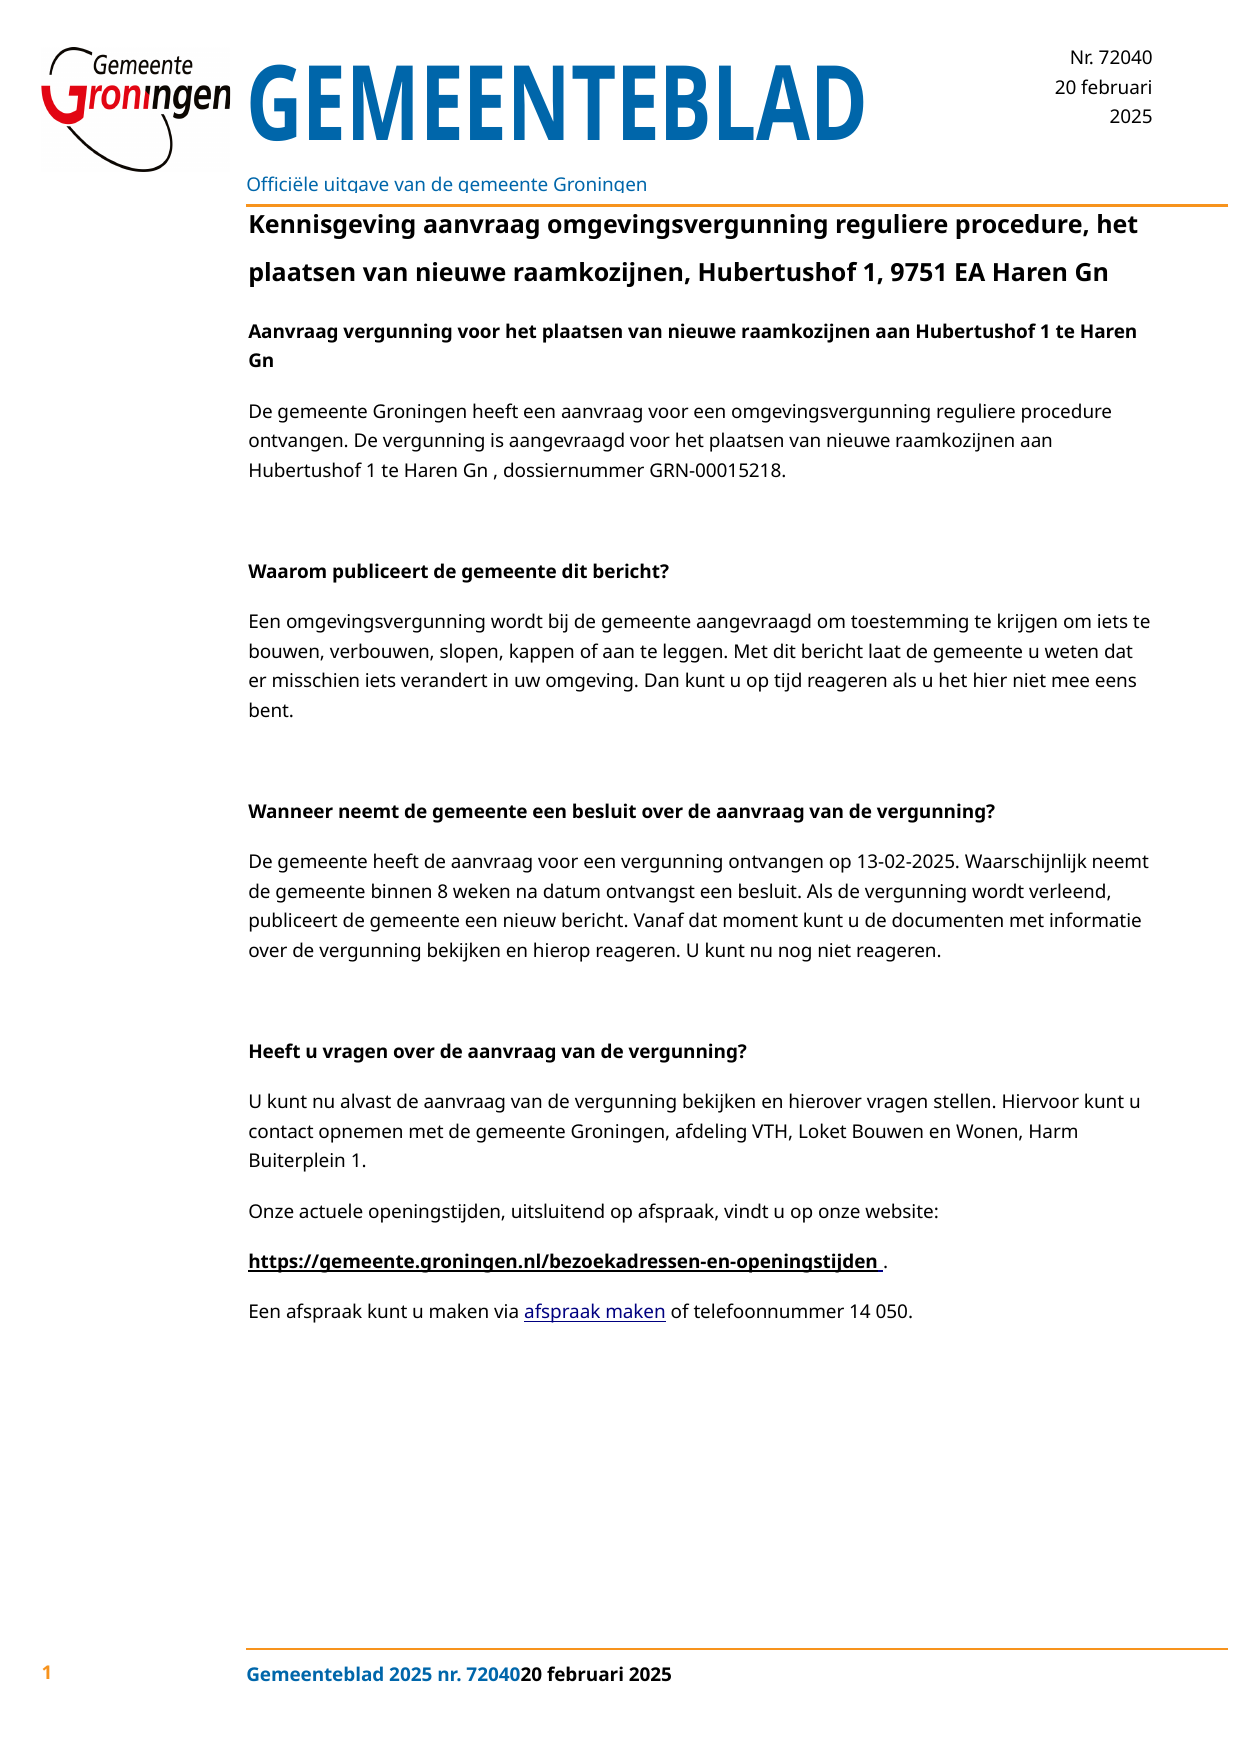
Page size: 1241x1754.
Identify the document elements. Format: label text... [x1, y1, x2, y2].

text U kunt nu alvast de aanvraag van de vergunning bekijken en hierover vragen stellen. Hiervoor kunt u contact opnemen met de gemeente Groningen, afdeling VTH, Loket Bouwen en Wonen, Harm Buiterplein 1. [248, 1088, 1152, 1173]
text Aanvraag vergunning voor het plaatsen van nieuwe raamkozijnen aan Hubertushof 1 te Haren Gn [248, 318, 1152, 373]
text Waarom publiceert de gemeente dit bericht? [248, 558, 1152, 584]
text Kennisgeving aanvraag omgevingsvergunning reguliere procedure, het plaatsen van nieuwe raamkozijnen, Hubertushof 1, 9751 EA Haren Gn [248, 207, 1152, 288]
text De gemeente Groningen heeft een aanvraag voor een omgevingsvergunning reguliere procedure ontvangen. De vergunning is aangevraagd voor het plaatsen van nieuwe raamkozijnen aan Hubertushof 1 te Haren Gn , dossiernummer GRN-00015218. [248, 398, 1152, 483]
text Een omgevingsvergunning wordt bij de gemeente aangevraagd om toestemming te krijgen om iets te bouwen, verbouwen, slopen, kappen of aan te leggen. Met dit bericht laat de gemeente u weten dat er misschien iets verandert in uw omgeving. Dan kunt u op tijd reageren als u het hier niet mee eens bent. [248, 608, 1152, 723]
text De gemeente heeft de aanvraag voor een vergunning ontvangen op 13-02-2025. Waarschijnlijk neemt de gemeente binnen 8 weken na datum ontvangst een besluit. Als de vergunning wordt verleend, publiceert de gemeente een nieuw bericht. Vanaf dat moment kunt u de documenten met informatie over de vergunning bekijken en hierop reageren. U kunt nu nog niet reageren. [248, 848, 1152, 963]
text Onze actuele openingstijden, uitsluitend op afspraak, vindt u op onze website: [248, 1198, 1152, 1224]
picture [41, 47, 231, 172]
text Wanneer neemt de gemeente een besluit over de aanvraag van de vergunning? [248, 798, 1152, 824]
text https://gemeente.groningen.nl/bezoekadressen-en-openingstijden . [248, 1248, 1152, 1274]
text Heeft u vragen over de aanvraag van de vergunning? [248, 1038, 1152, 1064]
text Een afspraak kunt u maken via afspraak maken of telefoonnummer 14 050. [248, 1299, 1152, 1324]
